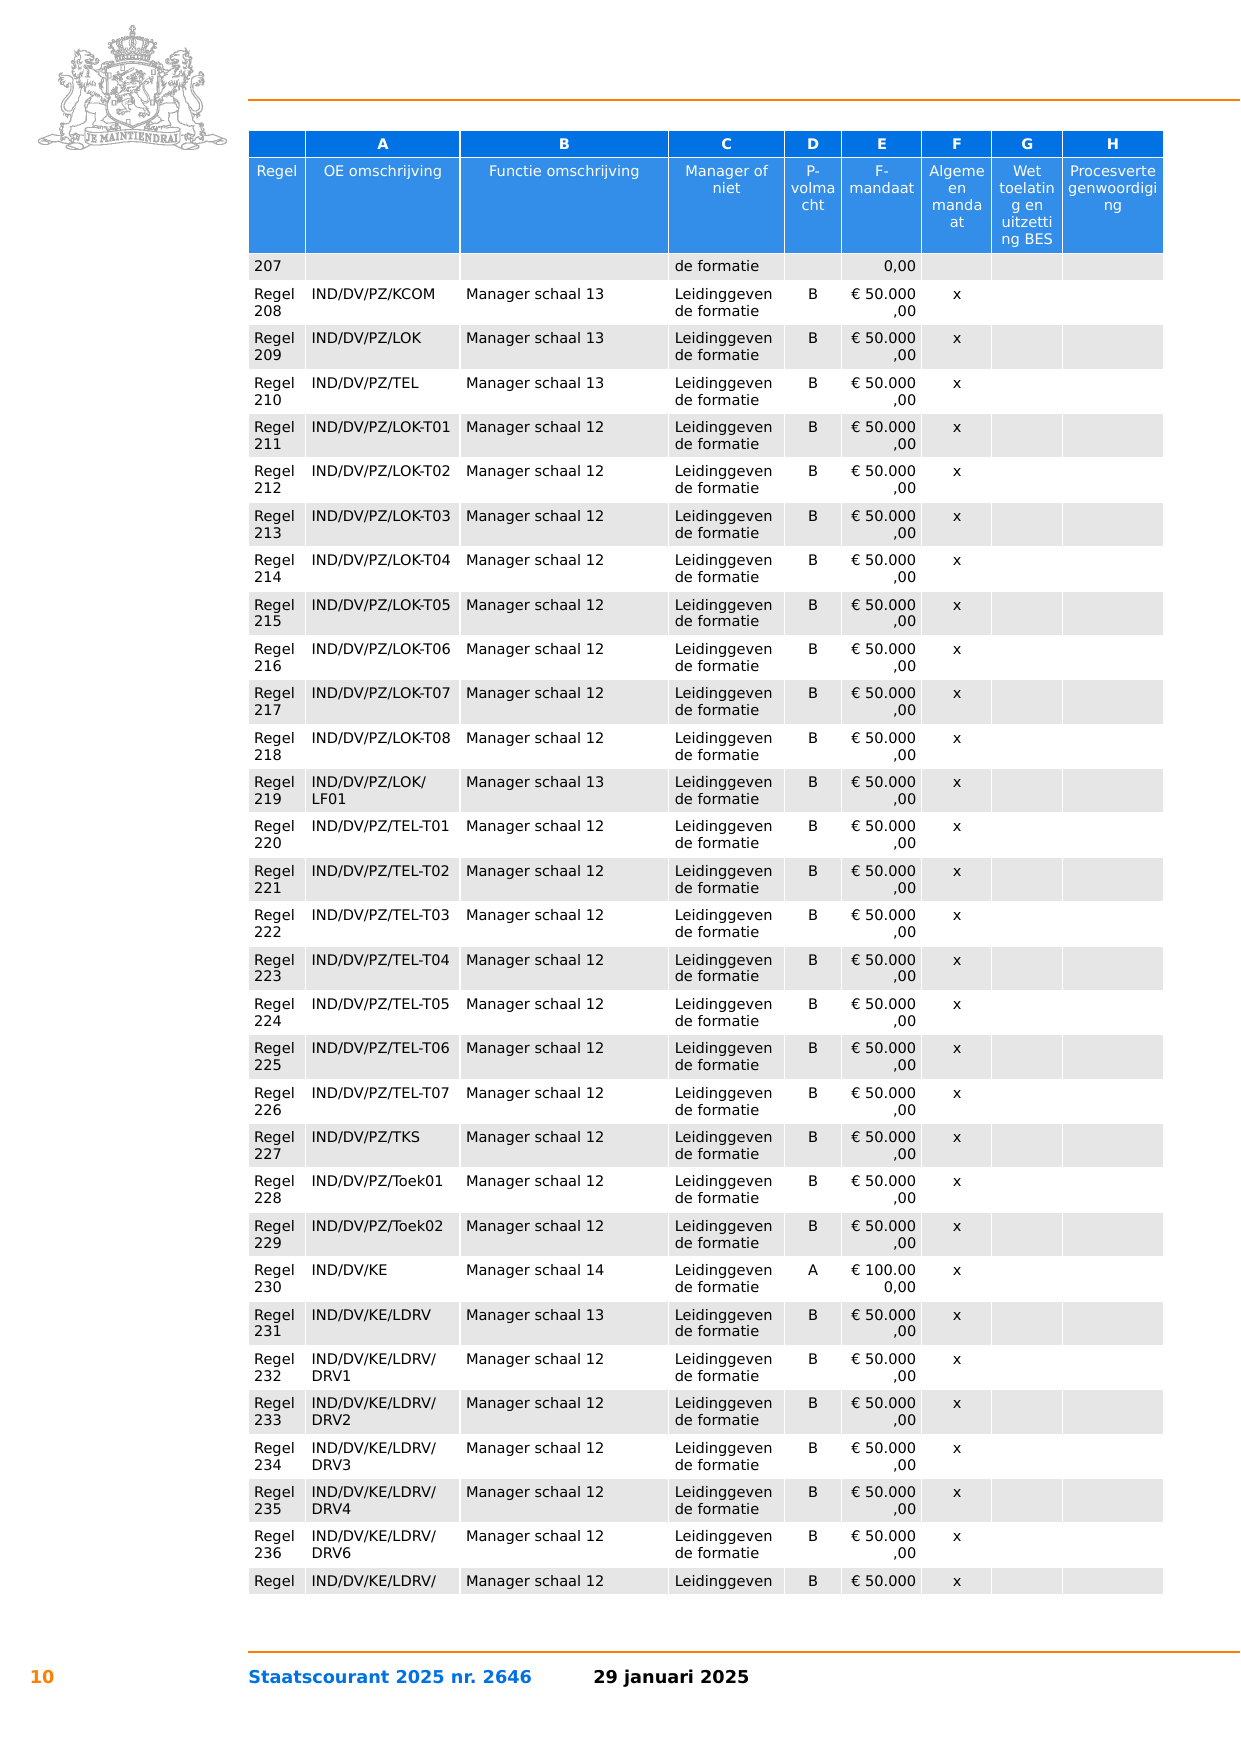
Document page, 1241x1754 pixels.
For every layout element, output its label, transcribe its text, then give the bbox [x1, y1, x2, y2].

table_cell x [922, 325, 991, 369]
table_cell B [785, 1435, 841, 1478]
table_cell x [922, 902, 991, 946]
table_cell € 50.000,00 [842, 680, 921, 724]
table_cell x [922, 814, 991, 857]
table_cell B [785, 769, 841, 812]
table_cell € 50.000,00 [842, 459, 921, 502]
table_cell [1063, 1302, 1163, 1345]
table_header A [306, 131, 459, 157]
table_header D [785, 131, 841, 157]
table_cell Regel 226 [249, 1080, 305, 1123]
table_cell Manager schaal 12 [461, 592, 668, 635]
table_cell Regel 216 [249, 636, 305, 679]
table_cell Leidinggeven [669, 1568, 784, 1594]
table_cell B [785, 414, 841, 457]
table_cell x [922, 680, 991, 724]
table_cell [1063, 1124, 1163, 1167]
table_cell x [922, 414, 991, 457]
table_cell Algemeen mandaat [922, 158, 991, 253]
table_cell IND/DV/PZ/TEL-T04 [306, 947, 459, 990]
table_cell Manager schaal 12 [461, 636, 668, 679]
table_cell B [785, 1524, 841, 1567]
table_cell Wet toelating en uitzetting BES [992, 158, 1062, 253]
table_cell Manager schaal 12 [461, 1390, 668, 1434]
table_cell IND/DV/KE/LDRV/DRV4 [306, 1479, 459, 1522]
table_cell [992, 814, 1062, 857]
table_cell [1063, 1479, 1163, 1522]
table_cell [1063, 636, 1163, 679]
table_cell [992, 991, 1062, 1034]
table_cell IND/DV/PZ/Toek02 [306, 1213, 459, 1256]
table_cell IND/DV/KE/LDRV/ [306, 1568, 459, 1594]
table_cell € 50.000,00 [842, 1080, 921, 1123]
table_cell Leidinggevende formatie [669, 769, 784, 812]
table_cell [1063, 1568, 1163, 1594]
table_cell Regel 230 [249, 1257, 305, 1301]
table_cell [992, 902, 1062, 946]
table_cell Manager schaal 12 [461, 1346, 668, 1389]
table_cell [1063, 1169, 1163, 1212]
table_cell [922, 254, 991, 280]
table_cell [1063, 814, 1163, 857]
table_cell [1063, 902, 1163, 946]
table_cell [992, 1213, 1062, 1256]
table_header C [669, 131, 784, 157]
table_cell € 50.000,00 [842, 370, 921, 413]
table_cell Manager schaal 12 [461, 547, 668, 591]
table_cell IND/DV/PZ/TEL-T02 [306, 858, 459, 901]
table_cell Regel 218 [249, 725, 305, 768]
table_cell [992, 1124, 1062, 1167]
table_cell B [785, 947, 841, 990]
table_cell Leidinggevende formatie [669, 281, 784, 324]
table_cell [992, 281, 1062, 324]
table_cell Manager schaal 12 [461, 725, 668, 768]
table_cell x [922, 1390, 991, 1434]
table_cell [1063, 1390, 1163, 1434]
table_cell € 50.000,00 [842, 947, 921, 990]
table_cell [992, 680, 1062, 724]
table_cell x [922, 1435, 991, 1478]
table_cell IND/DV/PZ/KCOM [306, 281, 459, 324]
table_cell [1063, 503, 1163, 546]
table_cell [1063, 725, 1163, 768]
table_cell B [785, 503, 841, 546]
table_cell Manager schaal 12 [461, 414, 668, 457]
table_cell Regel 215 [249, 592, 305, 635]
table_cell Regel 236 [249, 1524, 305, 1567]
table_cell IND/DV/PZ/TEL [306, 370, 459, 413]
table_cell Regel 221 [249, 858, 305, 901]
table_cell € 50.000,00 [842, 725, 921, 768]
table_cell Leidinggevende formatie [669, 1124, 784, 1167]
table_cell Leidinggevende formatie [669, 1479, 784, 1522]
table_cell € 50.000,00 [842, 1213, 921, 1256]
table_cell Regel 219 [249, 769, 305, 812]
table_cell [1063, 592, 1163, 635]
table_cell x [922, 547, 991, 591]
table_cell IND/DV/KE/LDRV/DRV2 [306, 1390, 459, 1434]
table_cell Manager schaal 12 [461, 503, 668, 546]
table_cell [1063, 325, 1163, 369]
table_cell 207 [249, 254, 305, 280]
table_cell Functie omschrijving [461, 158, 668, 253]
table_cell B [785, 325, 841, 369]
table_cell € 100.000,00 [842, 1257, 921, 1301]
table_cell Leidinggevende formatie [669, 503, 784, 546]
table_cell B [785, 1346, 841, 1389]
table_cell Regel 209 [249, 325, 305, 369]
table_cell Regel 235 [249, 1479, 305, 1522]
table_cell Manager schaal 12 [461, 991, 668, 1034]
table_cell Regel [249, 1568, 305, 1594]
table_cell Manager of niet [669, 158, 784, 253]
table_cell x [922, 725, 991, 768]
table_cell [992, 858, 1062, 901]
table_cell Leidinggevende formatie [669, 1302, 784, 1345]
table_cell [992, 947, 1062, 990]
table_cell € 50.000,00 [842, 1169, 921, 1212]
table_cell [992, 636, 1062, 679]
table_cell B [785, 1213, 841, 1256]
table_cell Regel 232 [249, 1346, 305, 1389]
table_cell Regel 210 [249, 370, 305, 413]
table_cell x [922, 636, 991, 679]
table_cell Regel 222 [249, 902, 305, 946]
table_cell Regel 220 [249, 814, 305, 857]
table_cell Regel 223 [249, 947, 305, 990]
table_cell [1063, 769, 1163, 812]
table_cell Regel 217 [249, 680, 305, 724]
table_cell € 50.000,00 [842, 1479, 921, 1522]
table_cell IND/DV/PZ/TKS [306, 1124, 459, 1167]
table_cell Regel 211 [249, 414, 305, 457]
table_cell x [922, 991, 991, 1034]
table_cell € 50.000,00 [842, 503, 921, 546]
table_cell € 50.000,00 [842, 281, 921, 324]
table_cell IND/DV/KE/LDRV/DRV3 [306, 1435, 459, 1478]
table_cell [1063, 947, 1163, 990]
table_cell IND/DV/PZ/Toek01 [306, 1169, 459, 1212]
table_cell IND/DV/KE/LDRV [306, 1302, 459, 1345]
table_cell Leidinggevende formatie [669, 592, 784, 635]
table_cell Manager schaal 13 [461, 1302, 668, 1345]
table_cell Regel 234 [249, 1435, 305, 1478]
table_cell IND/DV/PZ/TEL-T07 [306, 1080, 459, 1123]
table_cell Manager schaal 12 [461, 1124, 668, 1167]
table_cell B [785, 636, 841, 679]
table_cell IND/DV/PZ/LOK-T02 [306, 459, 459, 502]
table_cell € 50.000,00 [842, 636, 921, 679]
table_cell [992, 414, 1062, 457]
table_cell € 50.000,00 [842, 858, 921, 901]
table_cell Manager schaal 13 [461, 370, 668, 413]
table_cell Manager schaal 12 [461, 1435, 668, 1478]
table_cell [1063, 1213, 1163, 1256]
table_header F [922, 131, 991, 157]
table_cell [992, 1435, 1062, 1478]
table_cell [992, 459, 1062, 502]
table_cell € 50.000,00 [842, 414, 921, 457]
table_cell [1063, 1346, 1163, 1389]
table_cell B [785, 1035, 841, 1079]
table_header [249, 131, 305, 157]
table_cell Regel 229 [249, 1213, 305, 1256]
table_cell B [785, 1302, 841, 1345]
table_cell 0,00 [842, 254, 921, 280]
table_cell B [785, 1390, 841, 1434]
table_cell IND/DV/PZ/TEL-T01 [306, 814, 459, 857]
table_cell IND/DV/PZ/LOK-T03 [306, 503, 459, 546]
table_cell Leidinggevende formatie [669, 414, 784, 457]
table_cell Leidinggevende formatie [669, 1213, 784, 1256]
table_cell Manager schaal 12 [461, 1213, 668, 1256]
table_cell € 50.000,00 [842, 902, 921, 946]
table_cell Regel 214 [249, 547, 305, 591]
table_cell x [922, 1169, 991, 1212]
table_cell Manager schaal 12 [461, 902, 668, 946]
table_cell Leidinggevende formatie [669, 725, 784, 768]
table_cell B [785, 281, 841, 324]
table_cell Regel 228 [249, 1169, 305, 1212]
table_cell Leidinggevende formatie [669, 991, 784, 1034]
table_cell IND/DV/KE [306, 1257, 459, 1301]
table_cell IND/DV/PZ/TEL-T06 [306, 1035, 459, 1079]
table_cell x [922, 1035, 991, 1079]
table_cell Leidinggevende formatie [669, 1390, 784, 1434]
table_cell [1063, 991, 1163, 1034]
table_cell Leidinggevende formatie [669, 814, 784, 857]
table_cell B [785, 1479, 841, 1522]
table_cell x [922, 592, 991, 635]
table_cell B [785, 858, 841, 901]
table_cell [992, 725, 1062, 768]
table_cell IND/DV/PZ/LOK [306, 325, 459, 369]
table_cell IND/DV/PZ/LOK-T06 [306, 636, 459, 679]
table_cell x [922, 1568, 991, 1594]
table_cell [992, 592, 1062, 635]
table_cell [992, 503, 1062, 546]
table_cell IND/DV/KE/LDRV/DRV1 [306, 1346, 459, 1389]
table_cell IND/DV/PZ/LOK-T01 [306, 414, 459, 457]
table_cell x [922, 1524, 991, 1567]
table_cell Manager schaal 12 [461, 1169, 668, 1212]
table_cell Leidinggevende formatie [669, 325, 784, 369]
table_cell B [785, 592, 841, 635]
table_cell x [922, 1213, 991, 1256]
table_cell OE omschrijving [306, 158, 459, 253]
table_cell [992, 1169, 1062, 1212]
table_cell x [922, 1302, 991, 1345]
table_cell [1063, 370, 1163, 413]
table_cell Leidinggevende formatie [669, 1169, 784, 1212]
table_cell IND/DV/PZ/LOK-T05 [306, 592, 459, 635]
table_cell [992, 769, 1062, 812]
table_cell Leidinggevende formatie [669, 1035, 784, 1079]
table_cell IND/DV/PZ/LOK-T07 [306, 680, 459, 724]
table_cell x [922, 459, 991, 502]
table_cell B [785, 547, 841, 591]
table_cell Manager schaal 13 [461, 769, 668, 812]
table_cell Leidinggevende formatie [669, 1257, 784, 1301]
table_cell Leidinggevende formatie [669, 459, 784, 502]
table_cell Leidinggevende formatie [669, 547, 784, 591]
table_cell € 50.000,00 [842, 1346, 921, 1389]
table_cell [1063, 1035, 1163, 1079]
table_cell [1063, 459, 1163, 502]
table_cell Regel 224 [249, 991, 305, 1034]
table_cell [1063, 414, 1163, 457]
table_cell [1063, 547, 1163, 591]
table_cell F-mandaat [842, 158, 921, 253]
table_cell Regel 227 [249, 1124, 305, 1167]
picture [38, 25, 227, 150]
table_cell x [922, 769, 991, 812]
table_cell B [785, 902, 841, 946]
table_cell Manager schaal 12 [461, 858, 668, 901]
table_header B [461, 131, 668, 157]
table_header E [842, 131, 921, 157]
table_cell [992, 1257, 1062, 1301]
table_cell x [922, 370, 991, 413]
table_header G [992, 131, 1062, 157]
table_cell Procesvertegenwoordiging [1063, 158, 1163, 253]
table_cell Manager schaal 13 [461, 325, 668, 369]
table_cell € 50.000,00 [842, 1302, 921, 1345]
table_cell [992, 1524, 1062, 1567]
table_cell [992, 370, 1062, 413]
table_cell Manager schaal 14 [461, 1257, 668, 1301]
table_cell B [785, 991, 841, 1034]
table_cell x [922, 1257, 991, 1301]
table_cell IND/DV/PZ/TEL-T03 [306, 902, 459, 946]
table_cell IND/DV/PZ/LOK-T04 [306, 547, 459, 591]
table_cell Manager schaal 12 [461, 814, 668, 857]
table_cell A [785, 1257, 841, 1301]
table_cell € 50.000,00 [842, 1390, 921, 1434]
table_cell [992, 1302, 1062, 1345]
table_cell [1063, 680, 1163, 724]
table_cell Leidinggevende formatie [669, 1080, 784, 1123]
table_cell Leidinggevende formatie [669, 1346, 784, 1389]
table_cell Manager schaal 12 [461, 459, 668, 502]
table_cell € 50.000,00 [842, 814, 921, 857]
table_cell € 50.000,00 [842, 991, 921, 1034]
table_cell IND/DV/PZ/TEL-T05 [306, 991, 459, 1034]
table_cell B [785, 1124, 841, 1167]
table_cell Regel 208 [249, 281, 305, 324]
table_cell Regel 213 [249, 503, 305, 546]
table_cell [1063, 1435, 1163, 1478]
table_cell Regel 233 [249, 1390, 305, 1434]
table_cell [1063, 1080, 1163, 1123]
table_cell Leidinggevende formatie [669, 858, 784, 901]
table_cell [306, 254, 459, 280]
table_cell [1063, 1524, 1163, 1567]
table_cell Manager schaal 12 [461, 947, 668, 990]
table_cell [992, 1035, 1062, 1079]
table_cell B [785, 1169, 841, 1212]
table_cell B [785, 370, 841, 413]
table_cell [992, 547, 1062, 591]
table_cell [1063, 1257, 1163, 1301]
table_cell € 50.000,00 [842, 1124, 921, 1167]
table_cell de formatie [669, 254, 784, 280]
table_cell x [922, 1479, 991, 1522]
table_cell x [922, 1080, 991, 1123]
table_cell x [922, 503, 991, 546]
table_cell [992, 325, 1062, 369]
table_cell B [785, 725, 841, 768]
table_cell Leidinggevende formatie [669, 680, 784, 724]
table_cell P-volmacht [785, 158, 841, 253]
table_header H [1063, 131, 1163, 157]
table_cell [992, 1568, 1062, 1594]
table_cell Regel [249, 158, 305, 253]
table_cell x [922, 858, 991, 901]
table_cell Manager schaal 12 [461, 1080, 668, 1123]
table_cell Regel 225 [249, 1035, 305, 1079]
table_cell B [785, 1568, 841, 1594]
table_cell Manager schaal 12 [461, 680, 668, 724]
table_cell B [785, 459, 841, 502]
table_cell [1063, 281, 1163, 324]
table_cell B [785, 814, 841, 857]
table_cell Leidinggevende formatie [669, 370, 784, 413]
table_cell [1063, 254, 1163, 280]
table_cell x [922, 1346, 991, 1389]
table_cell € 50.000,00 [842, 769, 921, 812]
table_cell € 50.000,00 [842, 592, 921, 635]
table_cell Leidinggevende formatie [669, 1435, 784, 1478]
table_cell € 50.000,00 [842, 1524, 921, 1567]
table_cell Leidinggevende formatie [669, 636, 784, 679]
table_cell B [785, 680, 841, 724]
table_cell Manager schaal 12 [461, 1479, 668, 1522]
table_cell IND/DV/KE/LDRV/DRV6 [306, 1524, 459, 1567]
table_cell IND/DV/PZ/LOK/LF01 [306, 769, 459, 812]
table_cell [992, 1390, 1062, 1434]
table_cell Manager schaal 13 [461, 281, 668, 324]
table_cell Regel 212 [249, 459, 305, 502]
table_cell [992, 254, 1062, 280]
table_cell Leidinggevende formatie [669, 947, 784, 990]
table_cell € 50.000,00 [842, 1435, 921, 1478]
table_cell Manager schaal 12 [461, 1568, 668, 1594]
table_cell € 50.000,00 [842, 547, 921, 591]
table_cell € 50.000,00 [842, 325, 921, 369]
table_cell x [922, 1124, 991, 1167]
table_cell IND/DV/PZ/LOK-T08 [306, 725, 459, 768]
table_cell [785, 254, 841, 280]
table_cell [992, 1346, 1062, 1389]
table_cell [461, 254, 668, 280]
table_cell x [922, 947, 991, 990]
table_cell Leidinggevende formatie [669, 1524, 784, 1567]
table_cell x [922, 281, 991, 324]
table_cell € 50.000 [842, 1568, 921, 1594]
table_cell [1063, 858, 1163, 901]
table_cell Manager schaal 12 [461, 1035, 668, 1079]
table_cell B [785, 1080, 841, 1123]
table_cell Manager schaal 12 [461, 1524, 668, 1567]
table_cell [992, 1479, 1062, 1522]
table_cell [992, 1080, 1062, 1123]
table_cell € 50.000,00 [842, 1035, 921, 1079]
table_cell Leidinggevende formatie [669, 902, 784, 946]
table_cell Regel 231 [249, 1302, 305, 1345]
